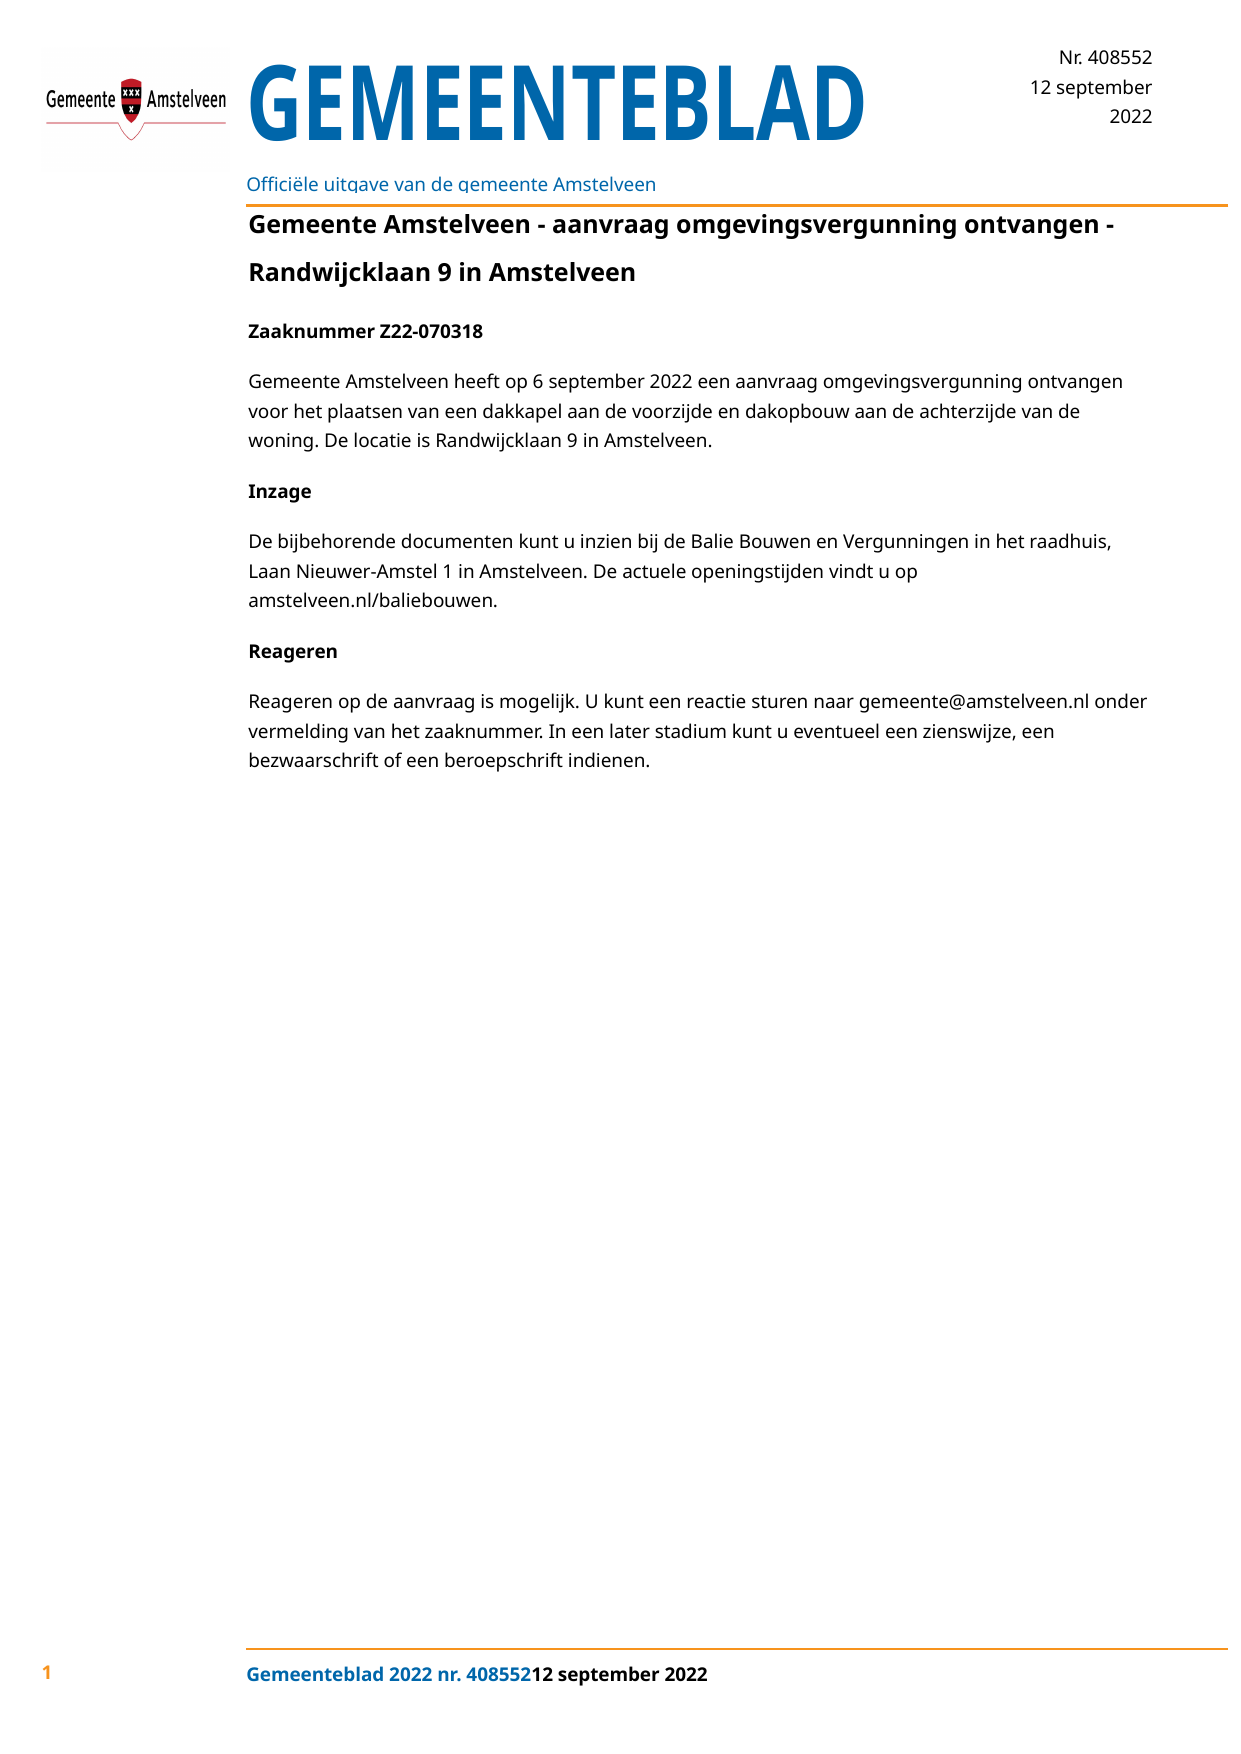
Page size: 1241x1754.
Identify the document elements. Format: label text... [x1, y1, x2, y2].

text Gemeente Amstelveen heeft op 6 september 2022 een aanvraag omgevingsvergunning ontvangen voor het plaatsen van een dakkapel aan de voorzijde en dakopbouw aan de achterzijde van de woning. De locatie is Randwijcklaan 9 in Amstelveen. [248, 368, 1152, 453]
text Reageren op de aanvraag is mogelijk. U kunt een reactie sturen naar gemeente@amstelveen.nl onder vermelding van het zaaknummer. In een later stadium kunt u eventueel een zienswijze, een bezwaarschrift of een beroepschrift indienen. [248, 688, 1152, 773]
picture [41, 47, 231, 172]
text Zaaknummer Z22-070318 [248, 318, 1152, 344]
text De bijbehorende documenten kunt u inzien bij de Balie Bouwen en Vergunningen in het raadhuis, Laan Nieuwer-Amstel 1 in Amstelveen. De actuele openingstijden vindt u op amstelveen.nl/baliebouwen. [248, 528, 1152, 613]
text Gemeente Amstelveen - aanvraag omgevingsvergunning ontvangen - Randwijcklaan 9 in Amstelveen [248, 207, 1152, 288]
text Reageren [248, 638, 1152, 664]
text Inzage [248, 478, 1152, 504]
